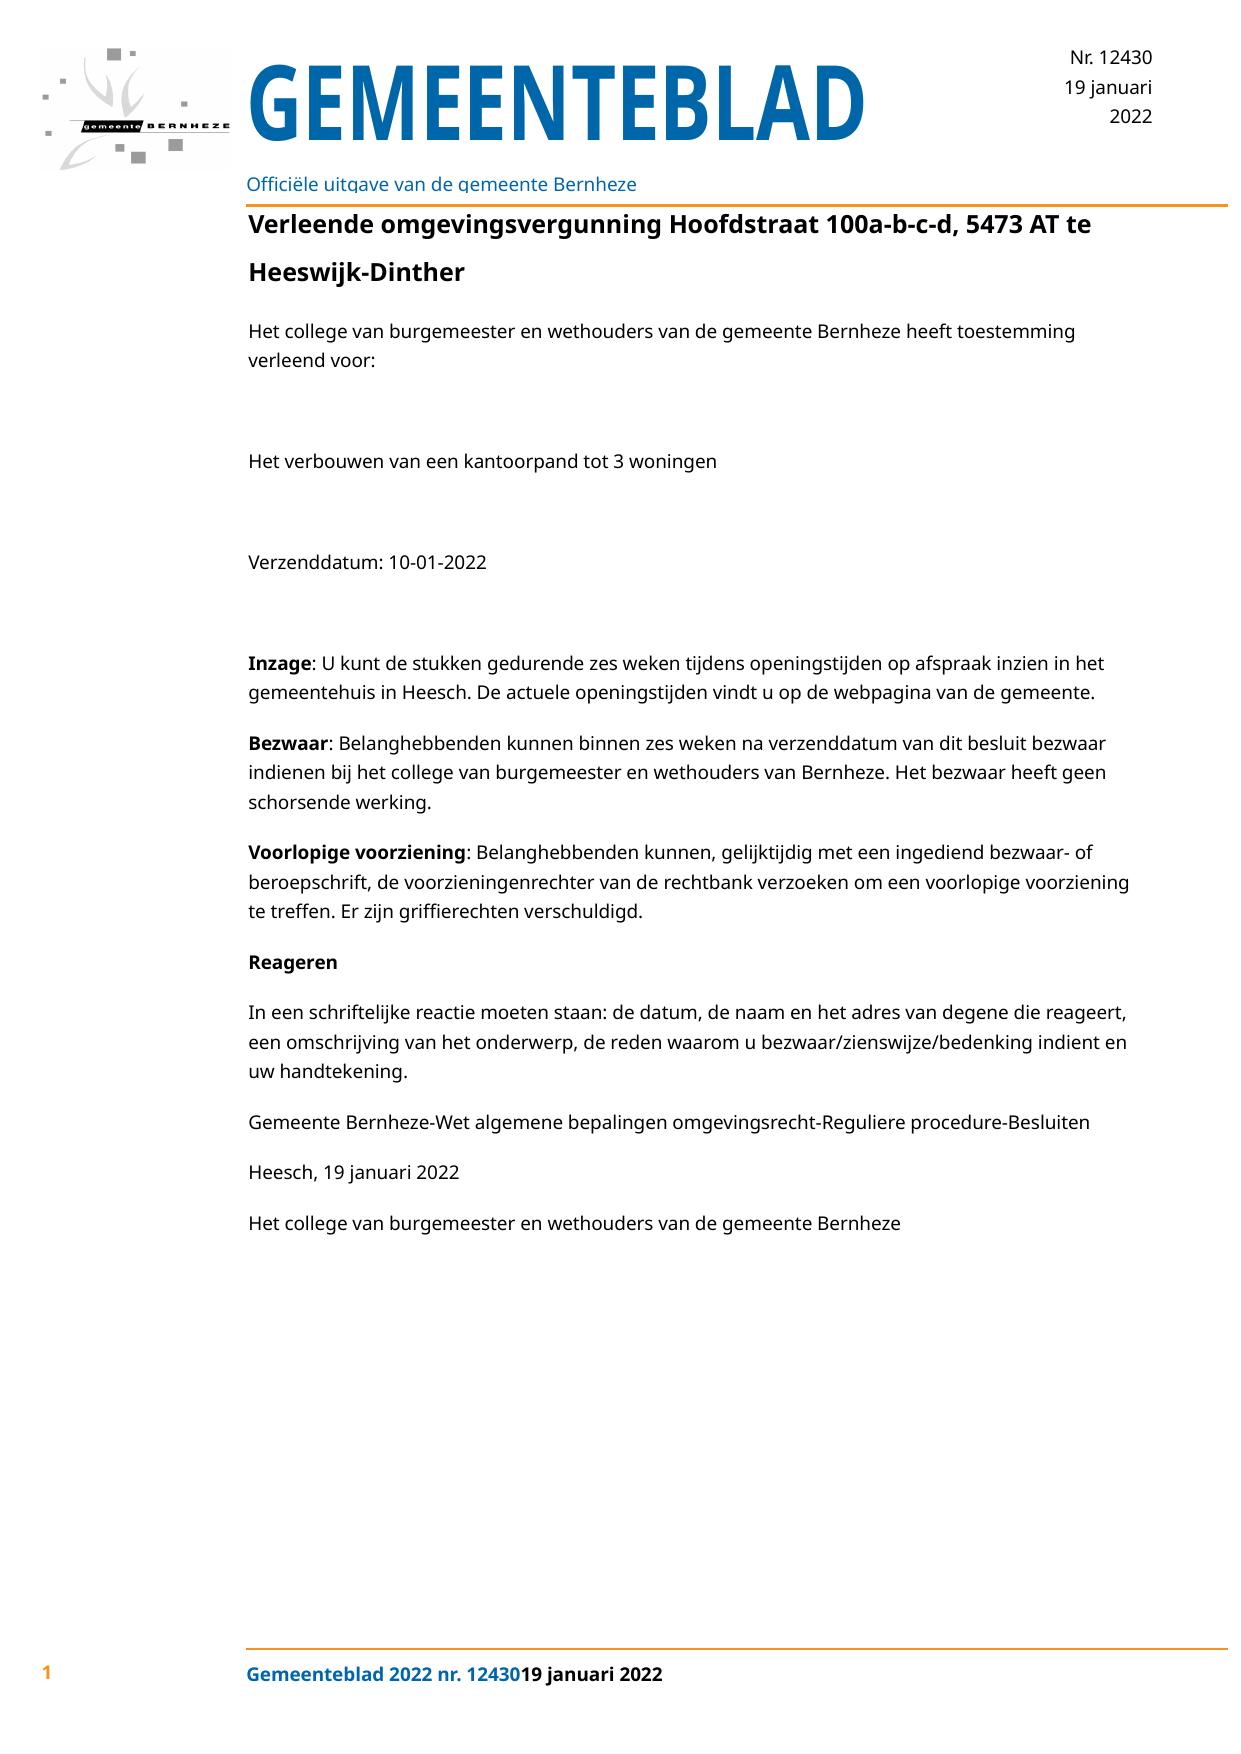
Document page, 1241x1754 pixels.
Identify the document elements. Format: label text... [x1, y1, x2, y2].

text Het college van burgemeester en wethouders van de gemeente Bernheze [248, 1210, 1152, 1236]
text Verzenddatum: 10-01-2022 [248, 549, 1152, 575]
text Gemeente Bernheze-Wet algemene bepalingen omgevingsrecht-Reguliere procedure-Besluiten [248, 1109, 1152, 1135]
text Reageren [248, 949, 1152, 975]
picture [41, 47, 231, 172]
text Inzage: U kunt de stukken gedurende zes weken tijdens openingstijden op afspraak inzien in het gemeentehuis in Heesch. De actuele openingstijden vindt u op de webpagina van de gemeente. [248, 650, 1152, 705]
text In een schriftelijke reactie moeten staan: de datum, de naam en het adres van degene die reageert, een omschrijving van het onderwerp, de reden waarom u bezwaar/zienswijze/bedenking indient en uw handtekening. [248, 999, 1152, 1084]
text Voorlopige voorziening: Belanghebbenden kunnen, gelijktijdig met een ingediend bezwaar- of beroepschrift, de voorzieningenrechter van de rechtbank verzoeken om een voorlopige voorziening te treffen. Er zijn griffierechten verschuldigd. [248, 839, 1152, 924]
text Verleende omgevingsvergunning Hoofdstraat 100a-b-c-d, 5473 AT te Heeswijk-Dinther [248, 207, 1152, 288]
text Het college van burgemeester en wethouders van de gemeente Bernheze heeft toestemming verleend voor: [248, 318, 1152, 373]
text Heesch, 19 januari 2022 [248, 1159, 1152, 1185]
text Bezwaar: Belanghebbenden kunnen binnen zes weken na verzenddatum van dit besluit bezwaar indienen bij het college van burgemeester en wethouders van Bernheze. Het bezwaar heeft geen schorsende werking. [248, 730, 1152, 815]
text Het verbouwen van een kantoorpand tot 3 woningen [248, 448, 1152, 474]
